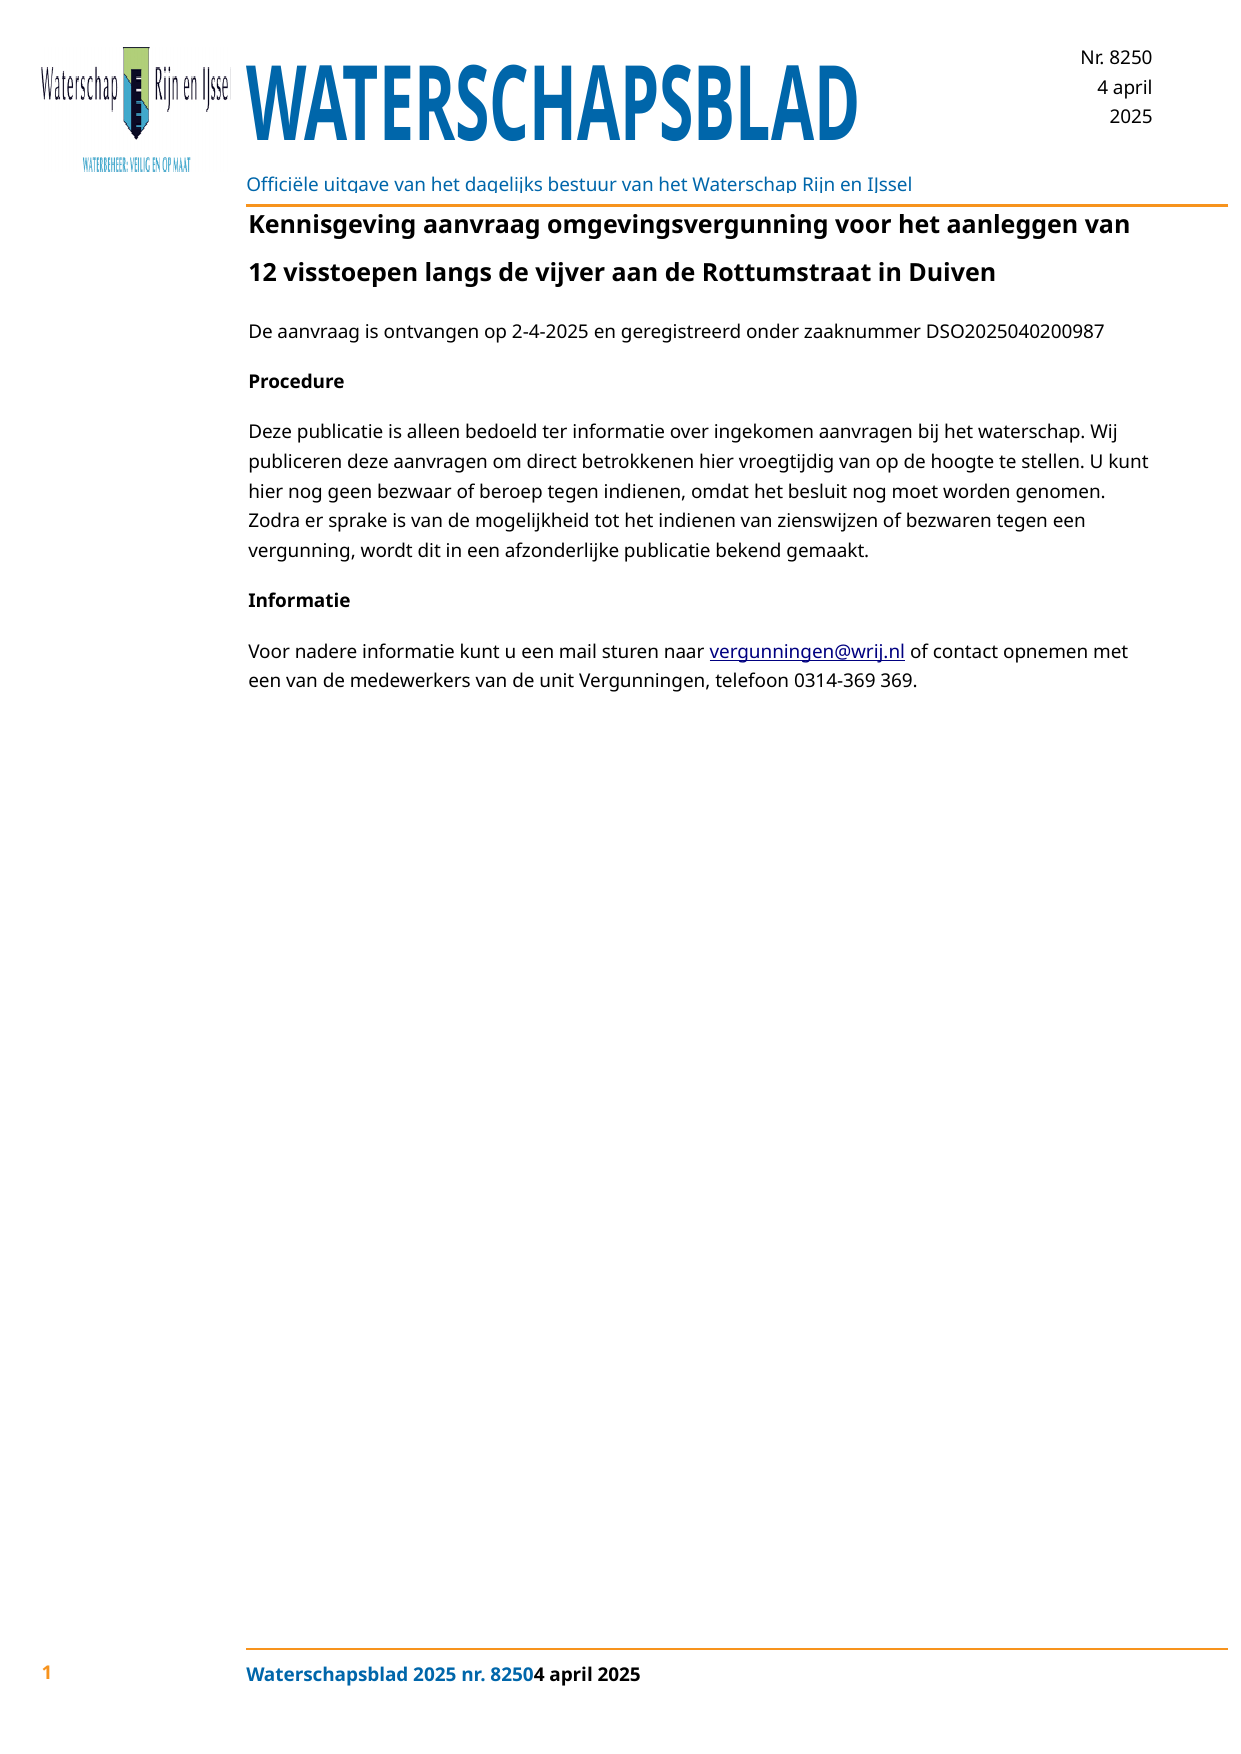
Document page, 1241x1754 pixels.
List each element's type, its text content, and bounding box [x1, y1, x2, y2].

text Informatie [248, 587, 1152, 613]
text Deze publicatie is alleen bedoeld ter informatie over ingekomen aanvragen bij het waterschap. Wij publiceren deze aanvragen om direct betrokkenen hier vroegtijdig van op de hoogte te stellen. U kunt hier nog geen bezwaar of beroep tegen indienen, omdat het besluit nog moet worden genomen. Zodra er sprake is van de mogelijkheid tot het indienen van zienswijzen of bezwaren tegen een vergunning, wordt dit in een afzonderlijke publicatie bekend gemaakt. [248, 419, 1152, 563]
text Voor nadere informatie kunt u een mail sturen naar vergunningen@wrij.nl of contact opnemen met een van de medewerkers van de unit Vergunningen, telefoon 0314-369 369. [248, 638, 1152, 693]
picture [41, 47, 231, 172]
text Procedure [248, 368, 1152, 394]
text Kennisgeving aanvraag omgevingsvergunning voor het aanleggen van 12 visstoepen langs de vijver aan de Rottumstraat in Duiven [248, 207, 1152, 288]
text De aanvraag is ontvangen op 2-4-2025 en geregistreerd onder zaaknummer DSO2025040200987 [248, 318, 1152, 344]
